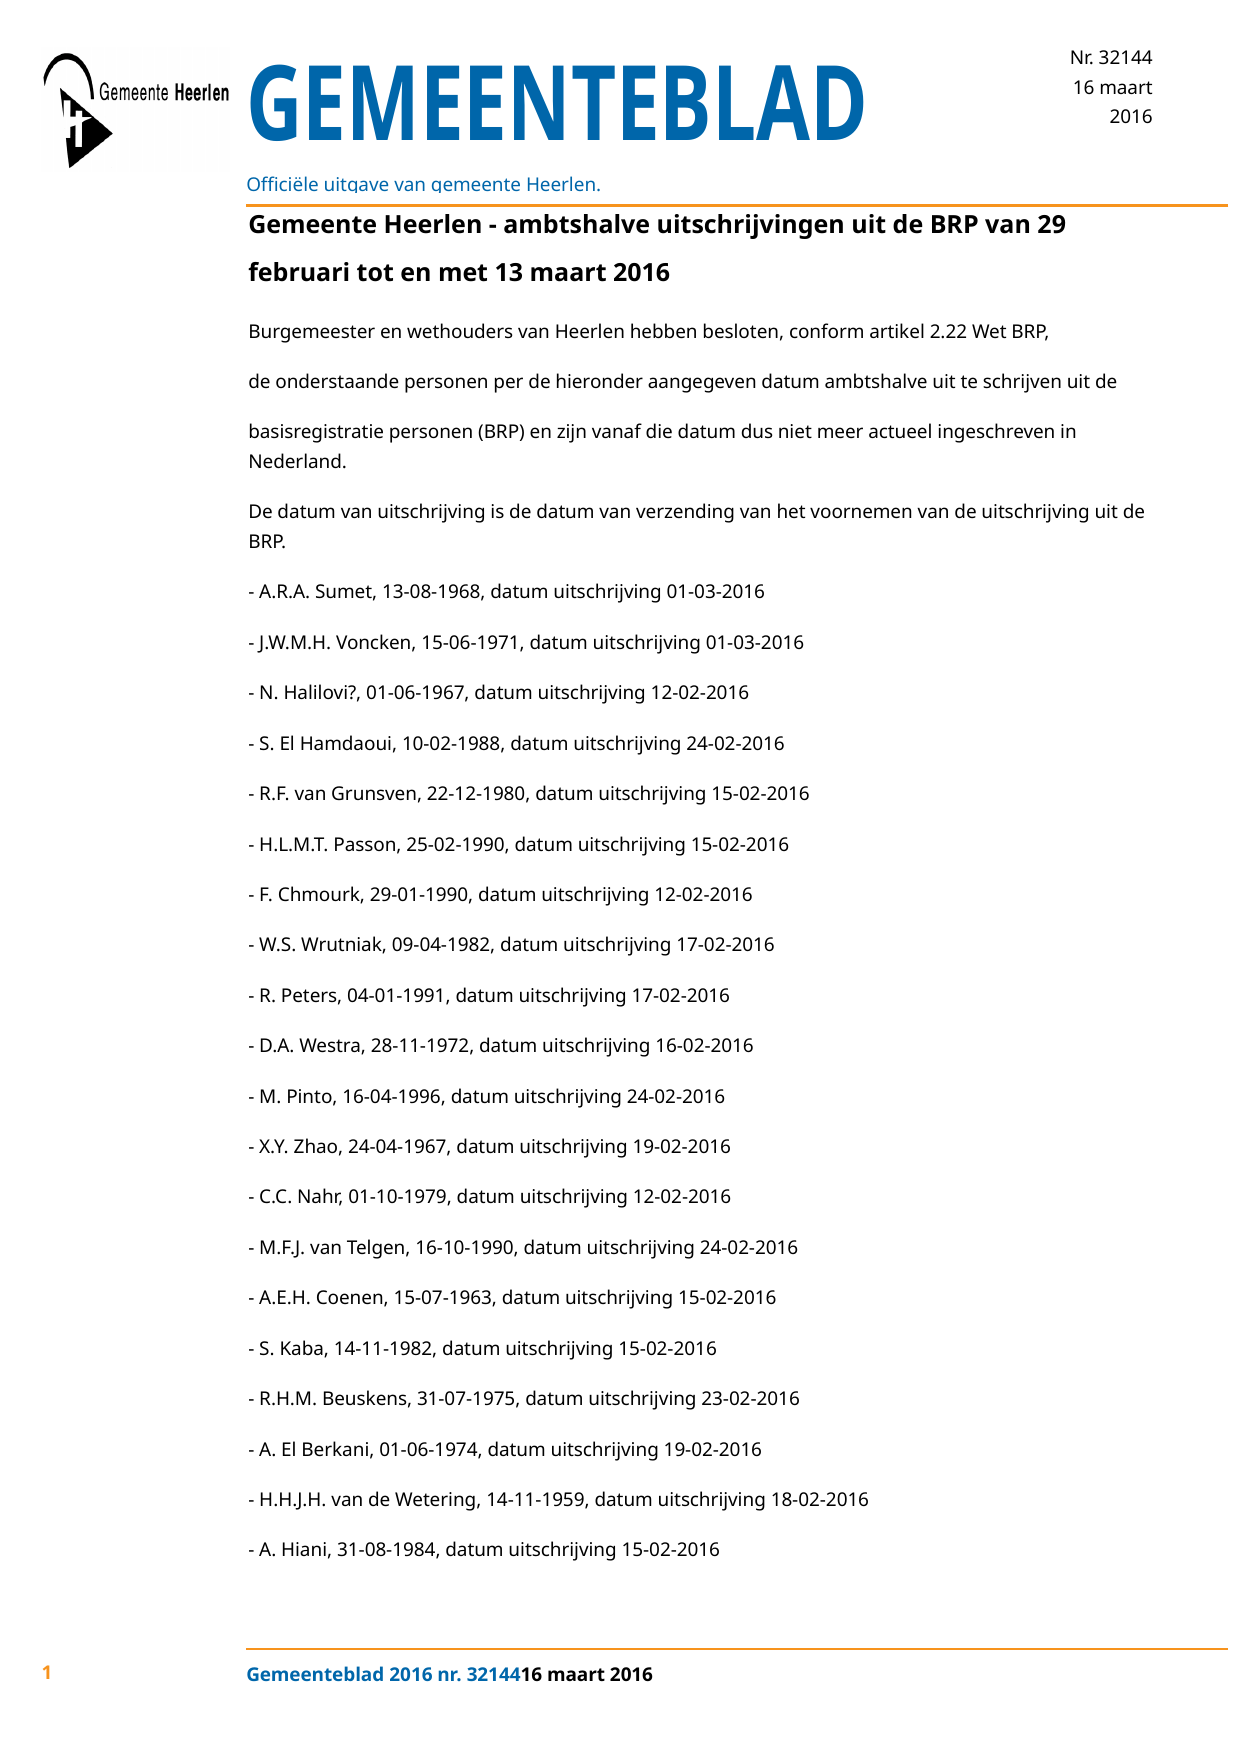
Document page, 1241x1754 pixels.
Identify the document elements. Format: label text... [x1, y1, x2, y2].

text - S. El Hamdaoui, 10-02-1988, datum uitschrijving 24-02-2016 [248, 730, 1152, 756]
text - H.H.J.H. van de Wetering, 14-11-1959, datum uitschrijving 18-02-2016 [248, 1486, 1152, 1512]
text - N. Halilovi?, 01-06-1967, datum uitschrijving 12-02-2016 [248, 679, 1152, 705]
picture [41, 47, 231, 172]
text - J.W.M.H. Voncken, 15-06-1971, datum uitschrijving 01-03-2016 [248, 629, 1152, 655]
text - A. Hiani, 31-08-1984, datum uitschrijving 15-02-2016 [248, 1537, 1152, 1562]
text Gemeente Heerlen - ambtshalve uitschrijvingen uit de BRP van 29 februari tot en met 13 maart 2016 [248, 207, 1152, 288]
text - W.S. Wrutniak, 09-04-1982, datum uitschrijving 17-02-2016 [248, 932, 1152, 957]
text - A. El Berkani, 01-06-1974, datum uitschrijving 19-02-2016 [248, 1436, 1152, 1462]
text - S. Kaba, 14-11-1982, datum uitschrijving 15-02-2016 [248, 1335, 1152, 1361]
text - R. Peters, 04-01-1991, datum uitschrijving 17-02-2016 [248, 982, 1152, 1008]
text - C.C. Nahr, 01-10-1979, datum uitschrijving 12-02-2016 [248, 1184, 1152, 1209]
text - F. Chmourk, 29-01-1990, datum uitschrijving 12-02-2016 [248, 881, 1152, 907]
text - R.H.M. Beuskens, 31-07-1975, datum uitschrijving 23-02-2016 [248, 1385, 1152, 1411]
text de onderstaande personen per de hieronder aangegeven datum ambtshalve uit te schrijven uit de [248, 368, 1152, 394]
text - R.F. van Grunsven, 22-12-1980, datum uitschrijving 15-02-2016 [248, 780, 1152, 806]
text Burgemeester en wethouders van Heerlen hebben besloten, conform artikel 2.22 Wet BRP, [248, 318, 1152, 344]
text - M. Pinto, 16-04-1996, datum uitschrijving 24-02-2016 [248, 1083, 1152, 1109]
text - A.E.H. Coenen, 15-07-1963, datum uitschrijving 15-02-2016 [248, 1284, 1152, 1310]
text basisregistratie personen (BRP) en zijn vanaf die datum dus niet meer actueel ingeschreven in Nederland. [248, 419, 1152, 474]
text - H.L.M.T. Passon, 25-02-1990, datum uitschrijving 15-02-2016 [248, 831, 1152, 857]
text - M.F.J. van Telgen, 16-10-1990, datum uitschrijving 24-02-2016 [248, 1234, 1152, 1260]
text - A.R.A. Sumet, 13-08-1968, datum uitschrijving 01-03-2016 [248, 579, 1152, 604]
text De datum van uitschrijving is de datum van verzending van het voornemen van de uitschrijving uit de BRP. [248, 499, 1152, 554]
text - D.A. Westra, 28-11-1972, datum uitschrijving 16-02-2016 [248, 1032, 1152, 1058]
text - X.Y. Zhao, 24-04-1967, datum uitschrijving 19-02-2016 [248, 1133, 1152, 1159]
